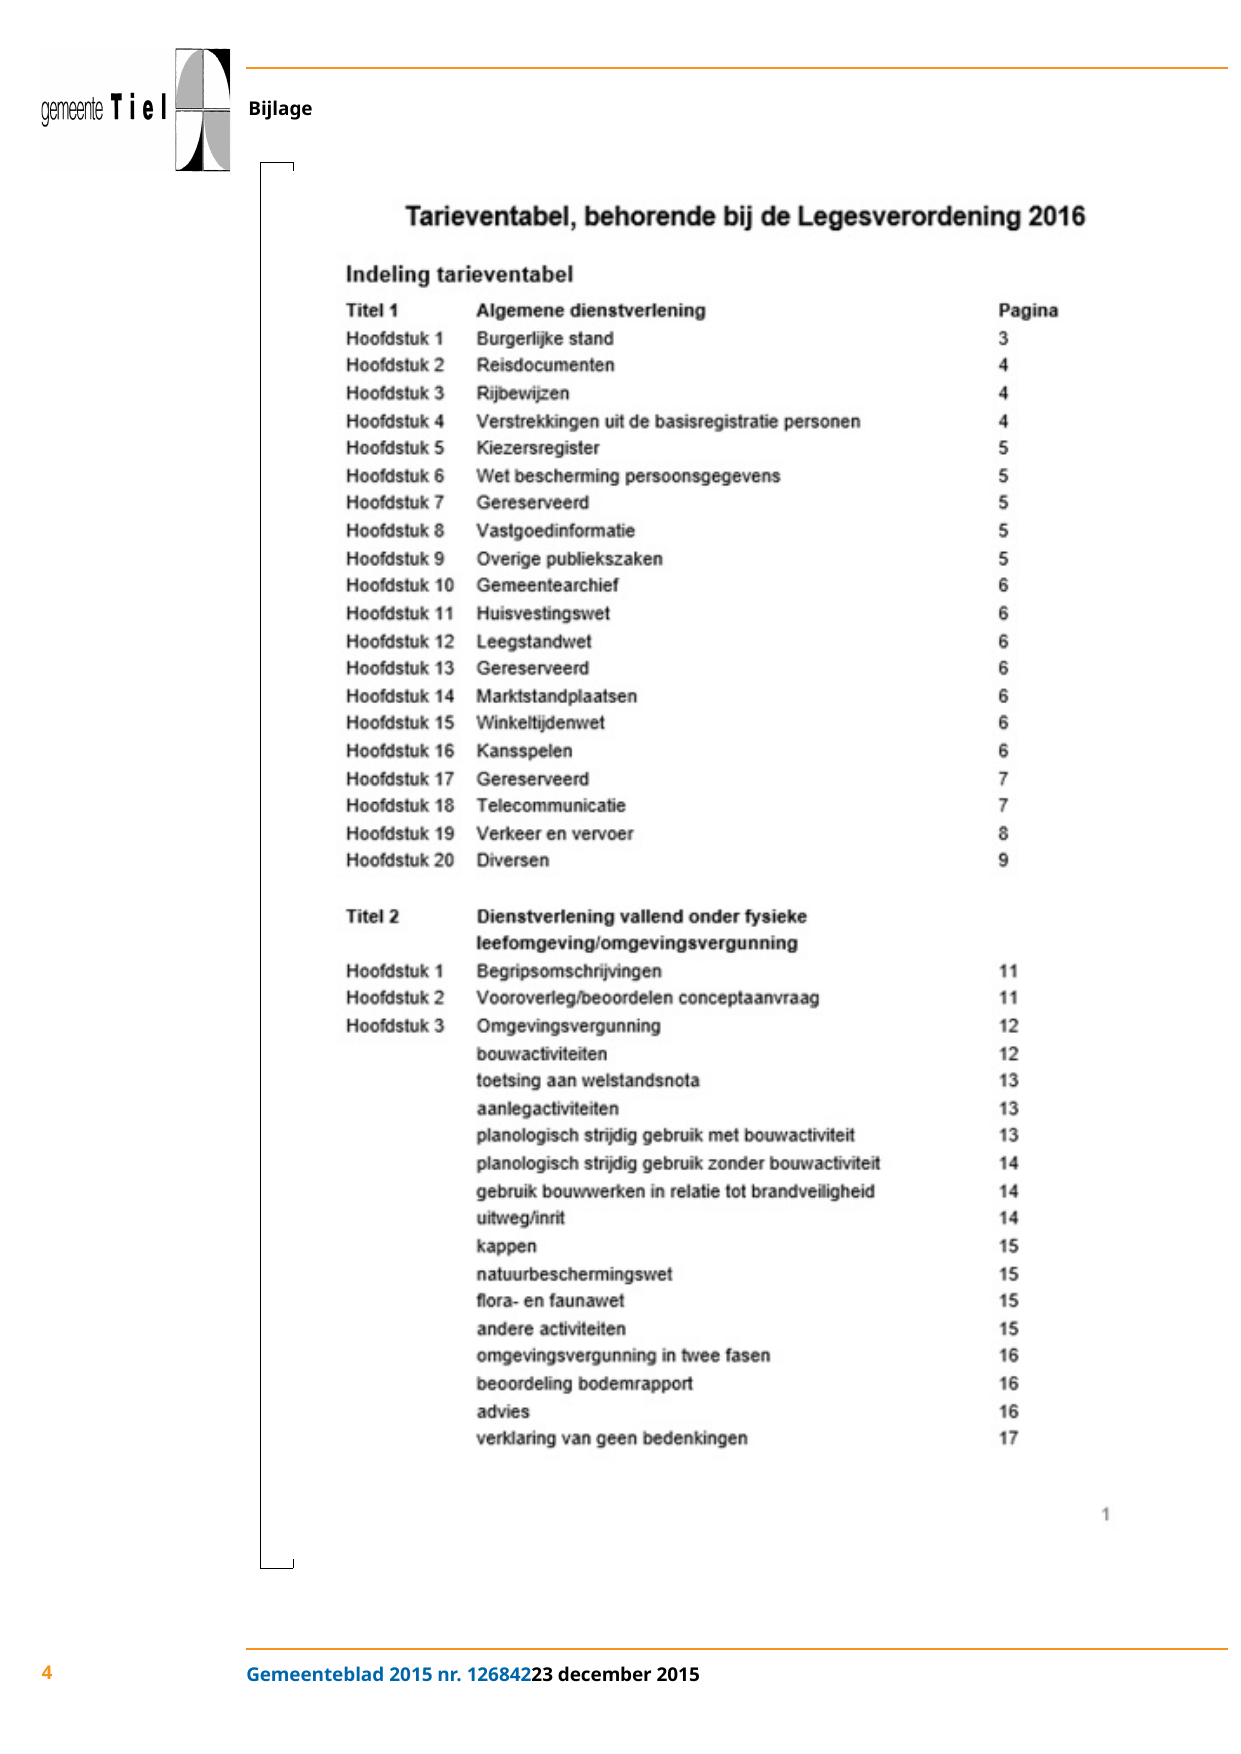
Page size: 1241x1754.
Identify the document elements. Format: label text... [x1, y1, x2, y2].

text Bijlage [248, 95, 1152, 121]
picture [268, 171, 1144, 1559]
picture [41, 47, 231, 172]
